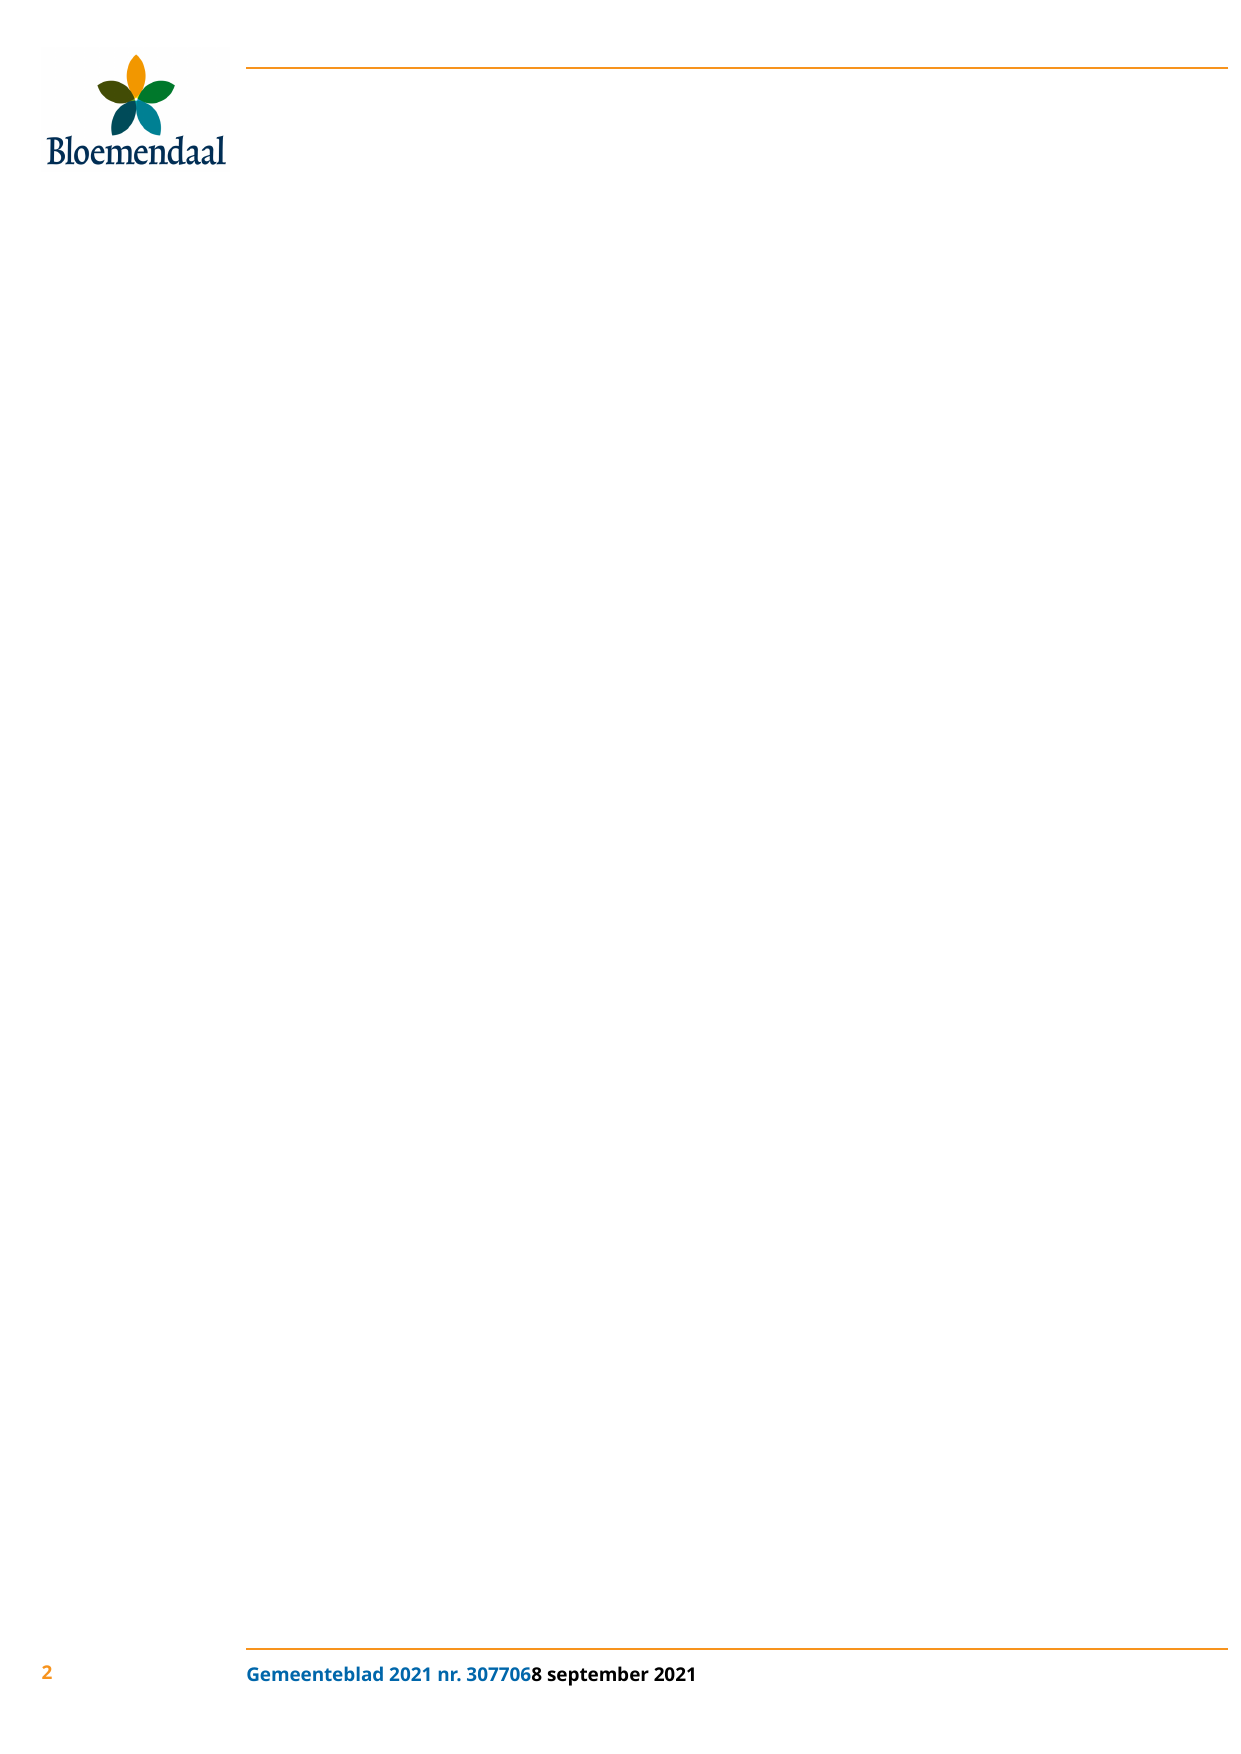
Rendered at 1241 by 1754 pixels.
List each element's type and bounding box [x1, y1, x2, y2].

picture [41, 47, 231, 172]
